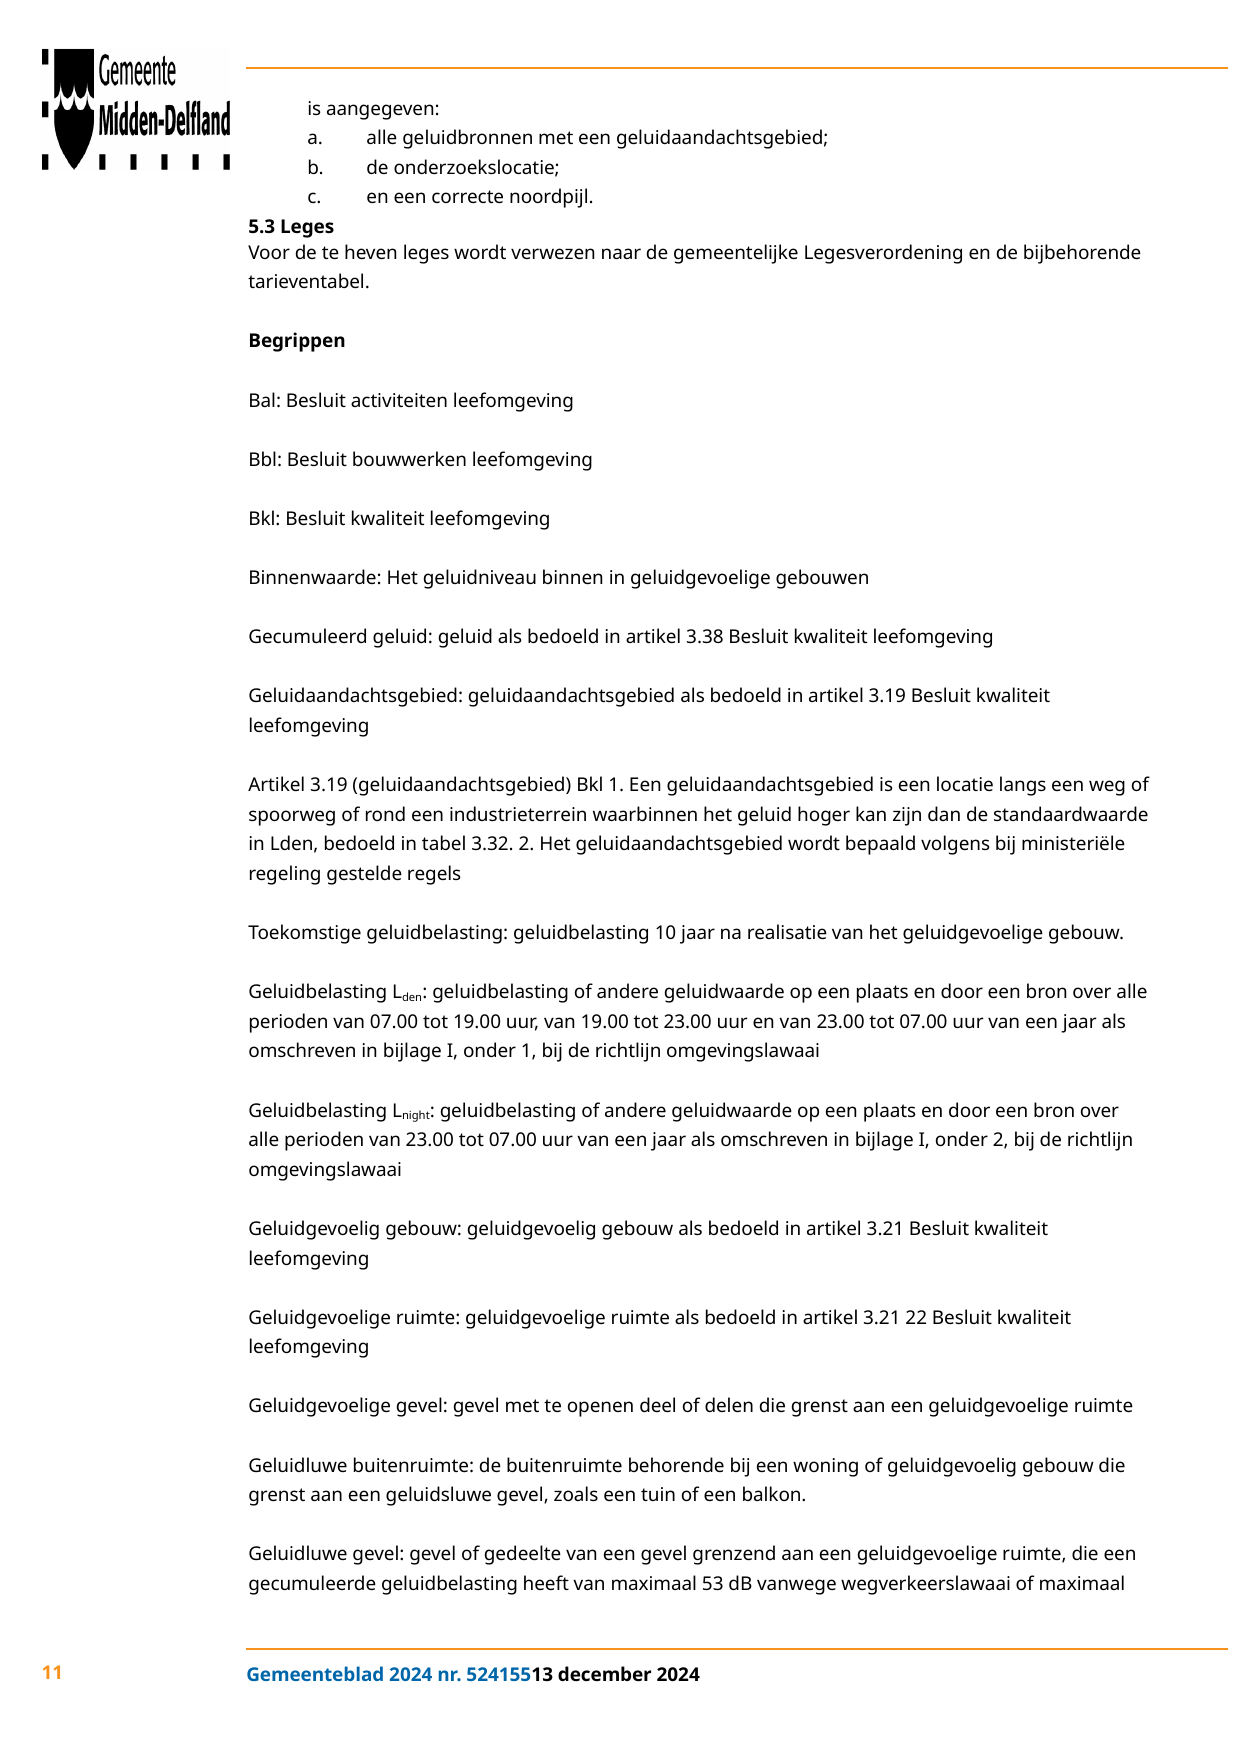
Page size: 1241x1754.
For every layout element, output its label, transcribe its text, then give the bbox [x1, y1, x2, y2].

list en een correcte noordpijl. [307, 183, 1152, 209]
text 5.3 Leges [248, 213, 1152, 239]
text Geluidbelasting Lnight: geluidbelasting of andere geluidwaarde op een plaats en door een bron over alle perioden van 23.00 tot 07.00 uur van een jaar als omschreven in bijlage I, onder 2, bij de richtlijn omgevingslawaai [248, 1097, 1152, 1182]
text Bbl: Besluit bouwwerken leefomgeving [248, 446, 1152, 472]
text Voor de te heven leges wordt verwezen naar de gemeentelijke Legesverordening en de bijbehorende tarieventabel. [248, 239, 1152, 294]
list alle geluidbronnen met een geluidaandachtsgebied; [307, 124, 1152, 150]
text Bkl: Besluit kwaliteit leefomgeving [248, 505, 1152, 531]
text Binnenwaarde: Het geluidniveau binnen in geluidgevoelige gebouwen [248, 564, 1152, 590]
list is aangegeven: [248, 95, 1152, 121]
text Artikel 3.19 (geluidaandachtsgebied) Bkl 1. Een geluidaandachtsgebied is een locatie langs een weg of spoorweg of rond een industrieterrein waarbinnen het geluid hoger kan zijn dan de standaardwaarde in Lden, bedoeld in tabel 3.32. 2. Het geluidaandachtsgebied wordt bepaald volgens bij ministeriële regeling gestelde regels [248, 771, 1152, 886]
text Geluidbelasting Lden: geluidbelasting of andere geluidwaarde op een plaats en door een bron over alle perioden van 07.00 tot 19.00 uur, van 19.00 tot 23.00 uur en van 23.00 tot 07.00 uur van een jaar als omschreven in bijlage I, onder 1, bij de richtlijn omgevingslawaai [248, 978, 1152, 1063]
text Toekomstige geluidbelasting: geluidbelasting 10 jaar na realisatie van het geluidgevoelige gebouw. [248, 919, 1152, 945]
text Geluidaandachtsgebied: geluidaandachtsgebied als bedoeld in artikel 3.19 Besluit kwaliteit leefomgeving [248, 683, 1152, 738]
text Geluidgevoelig gebouw: geluidgevoelig gebouw als bedoeld in artikel 3.21 Besluit kwaliteit leefomgeving [248, 1215, 1152, 1270]
text Begrippen [248, 328, 1152, 353]
text Bal: Besluit activiteiten leefomgeving [248, 387, 1152, 412]
text Gecumuleerd geluid: geluid als bedoeld in artikel 3.38 Besluit kwaliteit leefomgeving [248, 623, 1152, 649]
text Geluidluwe buitenruimte: de buitenruimte behorende bij een woning of geluidgevoelig gebouw die grenst aan een geluidsluwe gevel, zoals een tuin of een balkon. [248, 1452, 1152, 1507]
text Geluidgevoelige gevel: gevel met te openen deel of delen die grenst aan een geluidgevoelige ruimte [248, 1393, 1152, 1418]
list de onderzoekslocatie; [307, 154, 1152, 180]
text Geluidgevoelige ruimte: geluidgevoelige ruimte als bedoeld in artikel 3.21 22 Besluit kwaliteit leefomgeving [248, 1304, 1152, 1359]
text Geluidluwe gevel: gevel of gedeelte van een gevel grenzend aan een geluidgevoelige ruimte, die een gecumuleerde geluidbelasting heeft van maximaal 53 dB vanwege wegverkeerslawaai of maximaal [248, 1541, 1152, 1596]
picture [41, 47, 231, 172]
